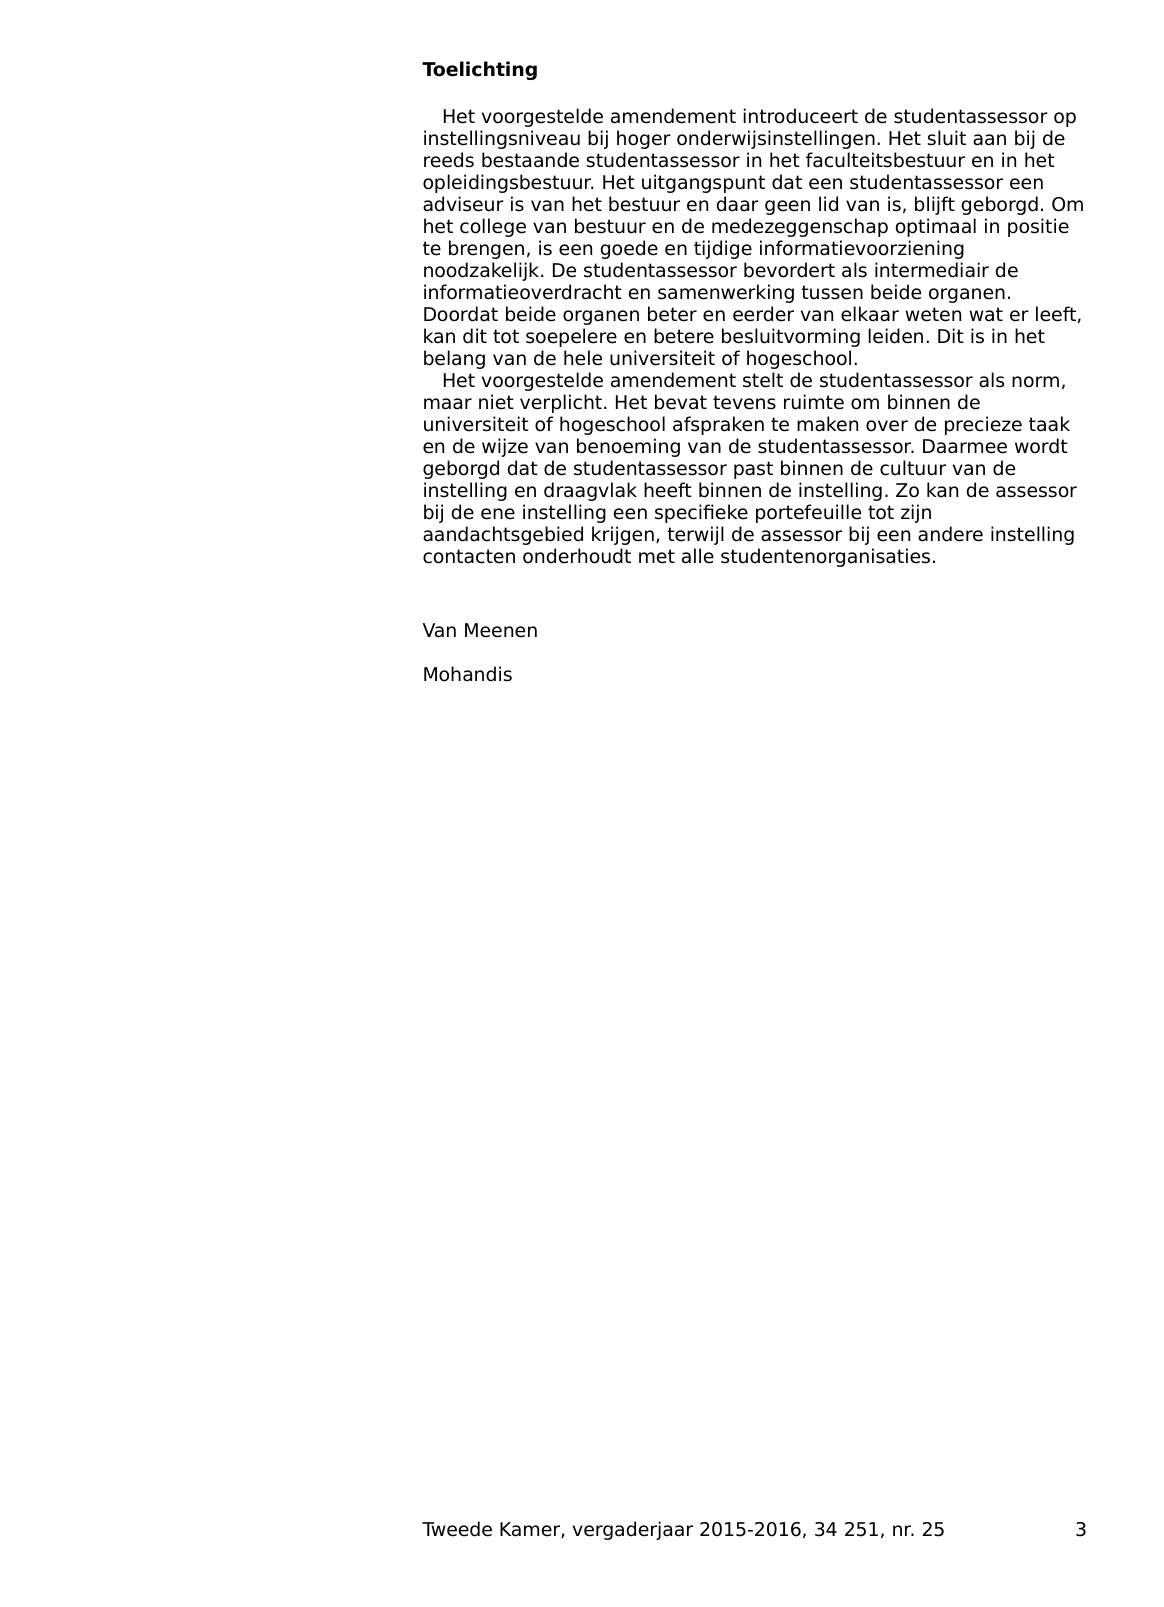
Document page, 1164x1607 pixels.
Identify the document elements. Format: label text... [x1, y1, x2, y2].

subtitle Toelichting [422, 59, 1087, 81]
text Het voorgestelde amendement stelt de studentassessor als norm, maar niet verplicht. Het bevat tevens ruimte om binnen de universiteit of hogeschool afspraken te maken over de precieze taak en de wijze van benoeming van de studentassessor. Daarmee wordt geborgd dat de studentassessor past binnen de cultuur van de instelling en draagvlak heeft binnen de instelling. Zo kan de assessor bij de ene instelling een specifieke portefeuille tot zijn aandachtsgebied krijgen, terwijl de assessor bij een andere instelling contacten onderhoudt met alle studentenorganisaties. [422, 370, 1087, 568]
text Van Meenen Mohandis [422, 598, 1087, 686]
text Het voorgestelde amendement introduceert de studentassessor op instellingsniveau bij hoger onderwijsinstellingen. Het sluit aan bij de reeds bestaande studentassessor in het faculteitsbestuur en in het opleidingsbestuur. Het uitgangspunt dat een studentassessor een adviseur is van het bestuur en daar geen lid van is, blijft geborgd. Om het college van bestuur en de medezeggenschap optimaal in positie te brengen, is een goede en tijdige informatievoorziening noodzakelijk. De studentassessor bevordert als intermediair de informatieoverdracht en samenwerking tussen beide organen. Doordat beide organen beter en eerder van elkaar weten wat er leeft, kan dit tot soepelere en betere besluitvorming leiden. Dit is in het belang van de hele universiteit of hogeschool. [422, 106, 1087, 370]
